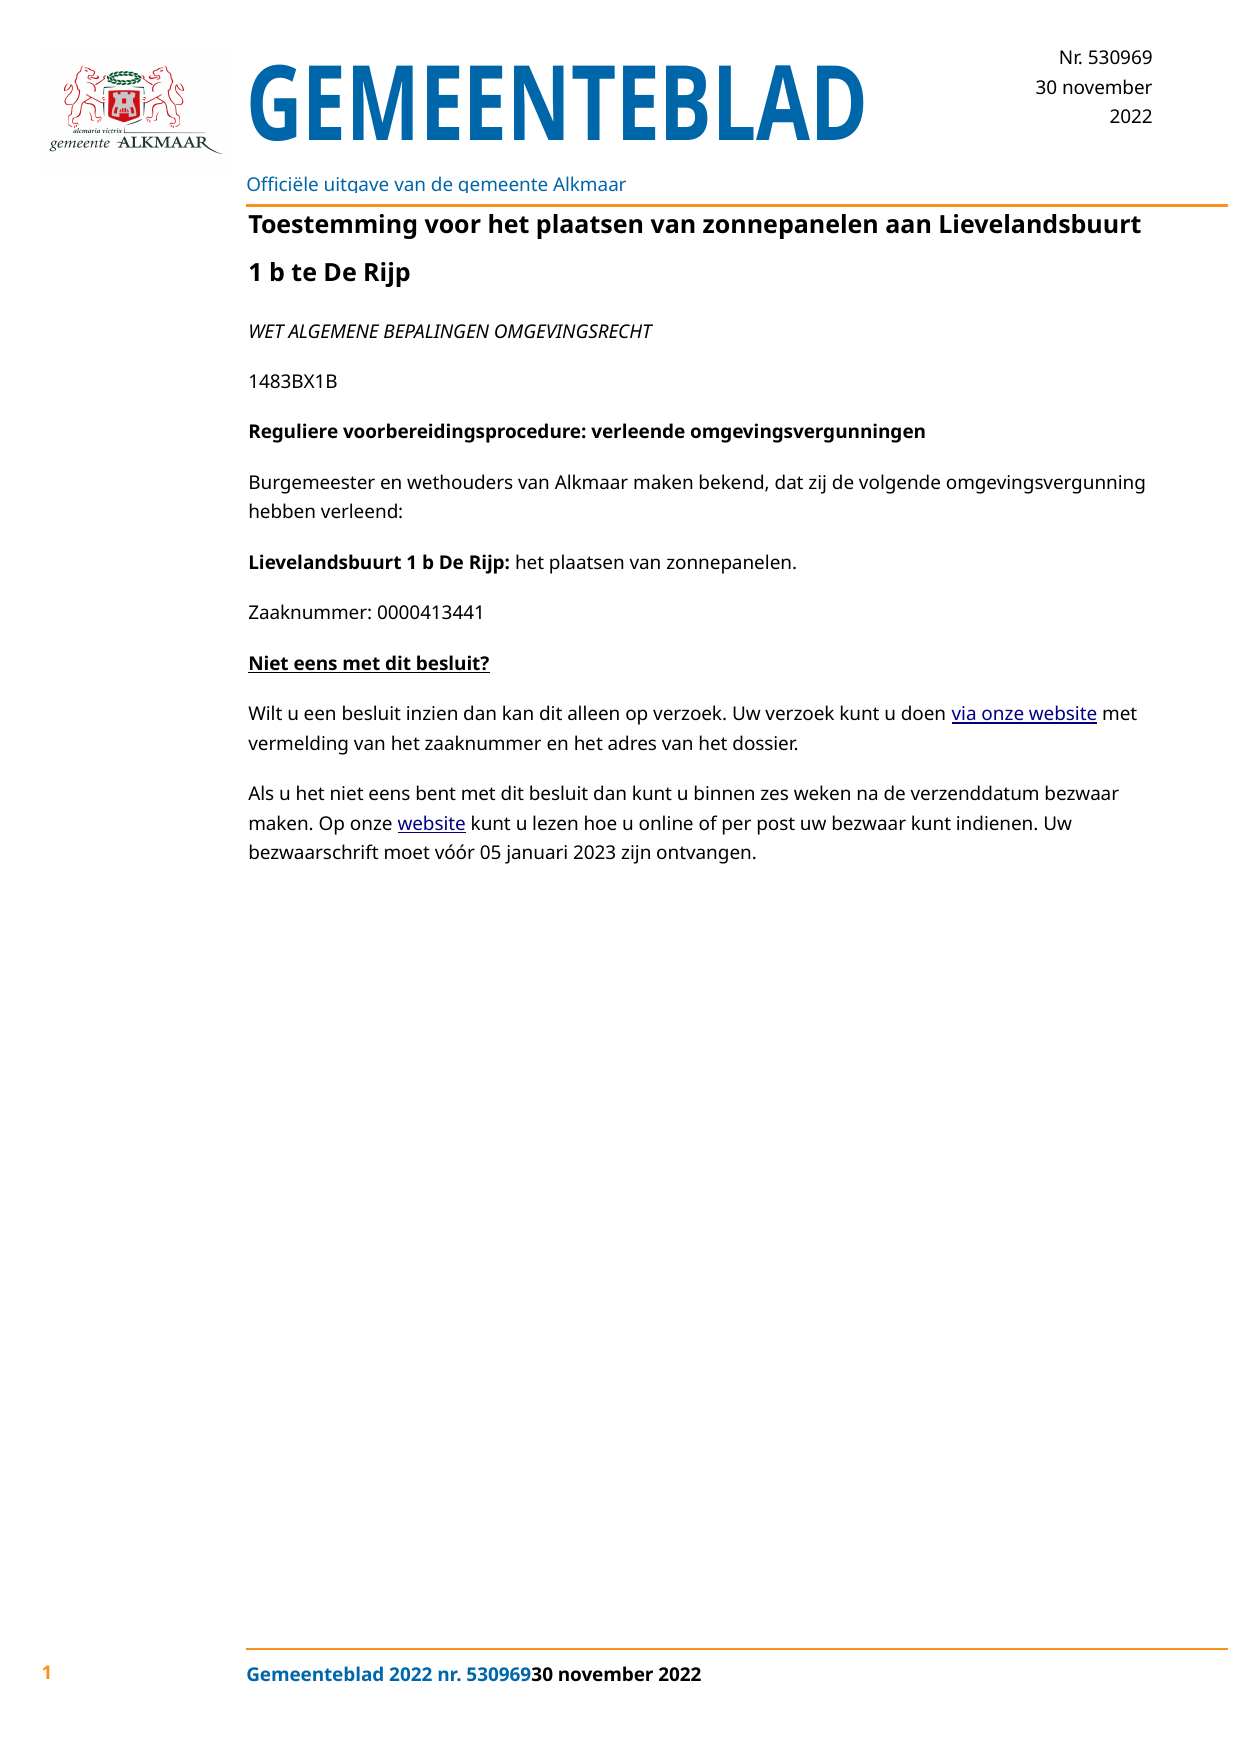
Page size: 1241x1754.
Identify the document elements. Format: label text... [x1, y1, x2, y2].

text Toestemming voor het plaatsen van zonnepanelen aan Lievelandsbuurt 1 b te De Rijp [248, 207, 1152, 288]
text Zaaknummer: 0000413441 [248, 599, 1152, 625]
text Burgemeester en wethouders van Alkmaar maken bekend, dat zij de volgende omgevingsvergunning hebben verleend: [248, 469, 1152, 524]
text Niet eens met dit besluit? [248, 650, 1152, 676]
text 1483BX1B [248, 368, 1152, 394]
text Als u het niet eens bent met dit besluit dan kunt u binnen zes weken na de verzenddatum bezwaar maken. Op onze website kunt u lezen hoe u online of per post uw bezwaar kunt indienen. Uw bezwaarschrift moet vóór 05 januari 2023 zijn ontvangen. [248, 780, 1152, 865]
picture [41, 47, 231, 172]
text WET ALGEMENE BEPALINGEN OMGEVINGSRECHT [248, 318, 1152, 344]
text Reguliere voorbereidingsprocedure: verleende omgevingsvergunningen [248, 419, 1152, 444]
text Lievelandsbuurt 1 b De Rijp: het plaatsen van zonnepanelen. [248, 549, 1152, 575]
text Wilt u een besluit inzien dan kan dit alleen op verzoek. Uw verzoek kunt u doen via onze website met vermelding van het zaaknummer en het adres van het dossier. [248, 700, 1152, 756]
